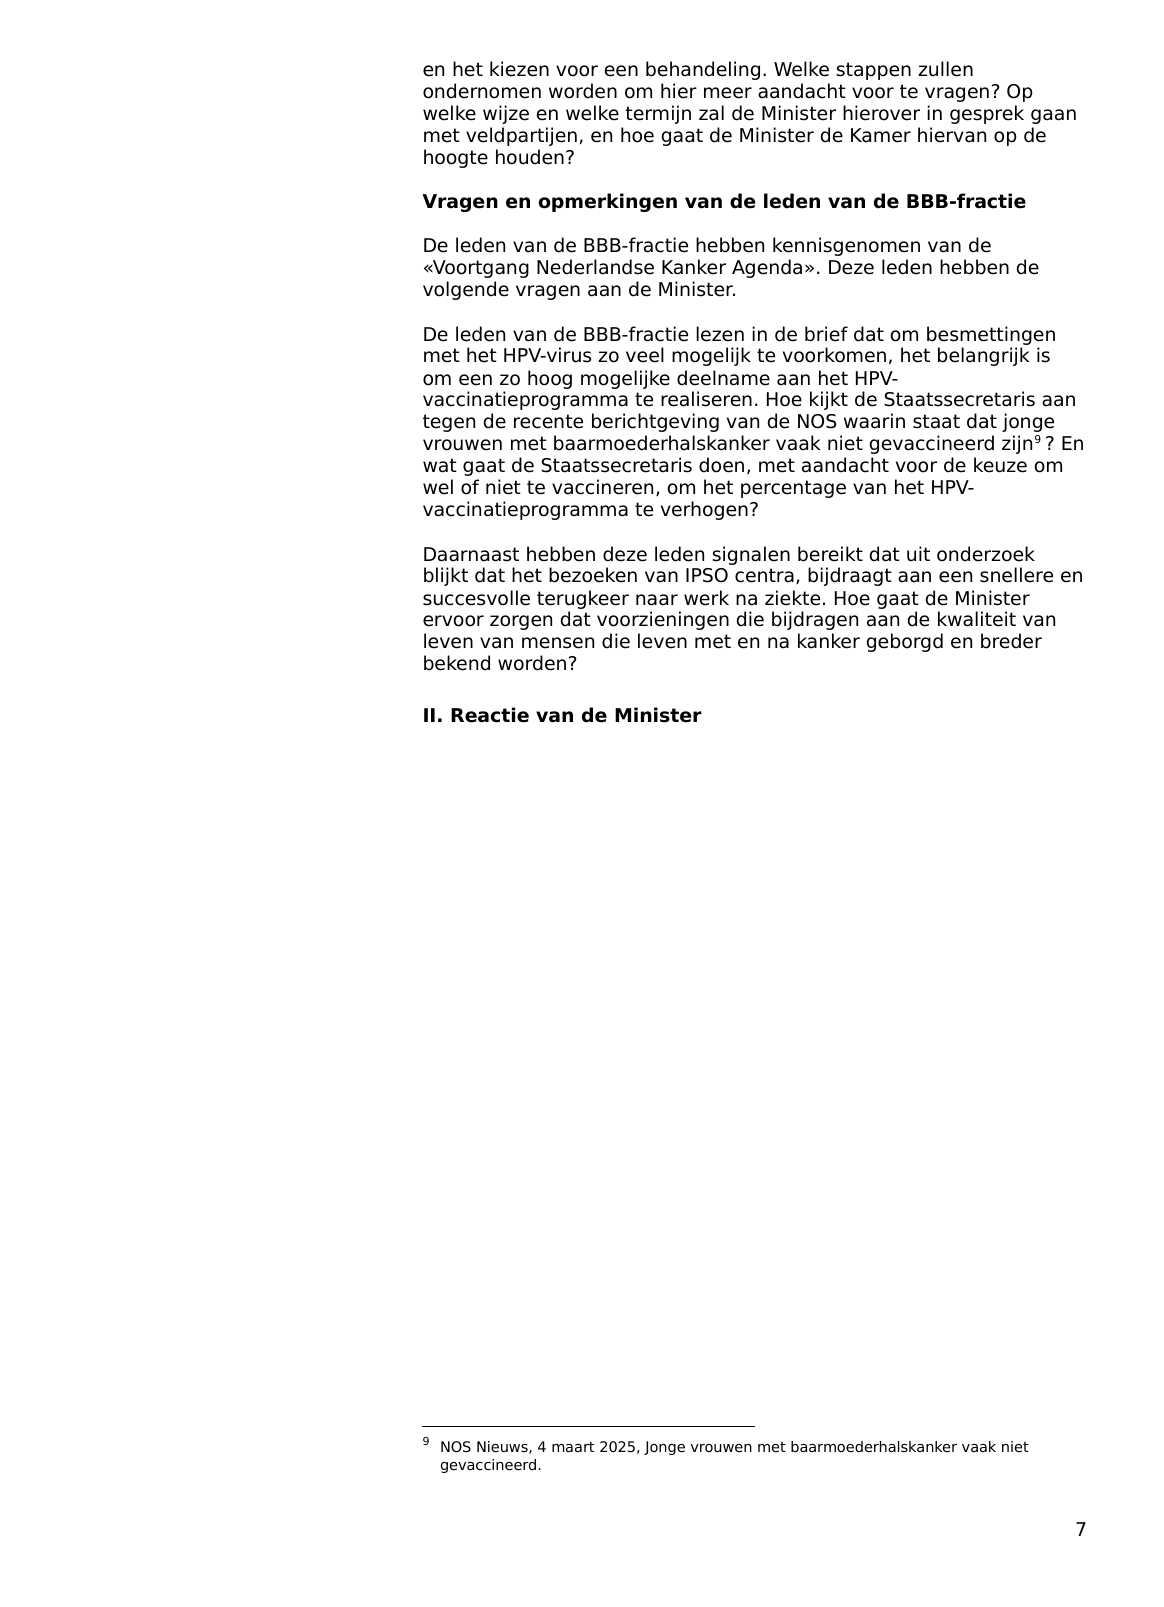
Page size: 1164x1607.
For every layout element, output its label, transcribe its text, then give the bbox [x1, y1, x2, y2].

text Daarnaast hebben deze leden signalen bereikt dat uit onderzoek blijkt dat het bezoeken van IPSO centra, bijdraagt aan een snellere en succesvolle terugkeer naar werk na ziekte. Hoe gaat de Minister ervoor zorgen dat voorzieningen die bijdragen aan de kwaliteit van leven van mensen die leven met en na kanker geborgd en breder bekend worden? [422, 543, 1087, 675]
text en het kiezen voor een behandeling. Welke stappen zullen ondernomen worden om hier meer aandacht voor te vragen? Op welke wijze en welke termijn zal de Minister hierover in gesprek gaan met veldpartijen, en hoe gaat de Minister de Kamer hiervan op de hoogte houden? [422, 59, 1087, 169]
text NOS Nieuws, 4 maart 2025, Jonge vrouwen met baarmoederhalskanker vaak niet gevaccineerd. [422, 1435, 1087, 1474]
text De leden van de BBB-fractie lezen in de brief dat om besmettingen met het HPV-virus zo veel mogelijk te voorkomen, het belangrijk is om een zo hoog mogelijke deelname aan het HPV-vaccinatieprogramma te realiseren. Hoe kijkt de Staatssecretaris aan tegen de recente berichtgeving van de NOS waarin staat dat jonge vrouwen met baarmoederhalskanker vaak niet gevaccineerd zijn? En wat gaat de Staatssecretaris doen, met aandacht voor de keuze om wel of niet te vaccineren, om het percentage van het HPV-vaccinatieprogramma te verhogen? [422, 323, 1087, 521]
subtitle Vragen en opmerkingen van de leden van de BBB-fractie [422, 191, 1087, 213]
subtitle II. Reactie van de Minister [422, 705, 1087, 727]
text De leden van de BBB-fractie hebben kennisgenomen van de «Voortgang Nederlandse Kanker Agenda». Deze leden hebben de volgende vragen aan de Minister. [422, 235, 1087, 301]
